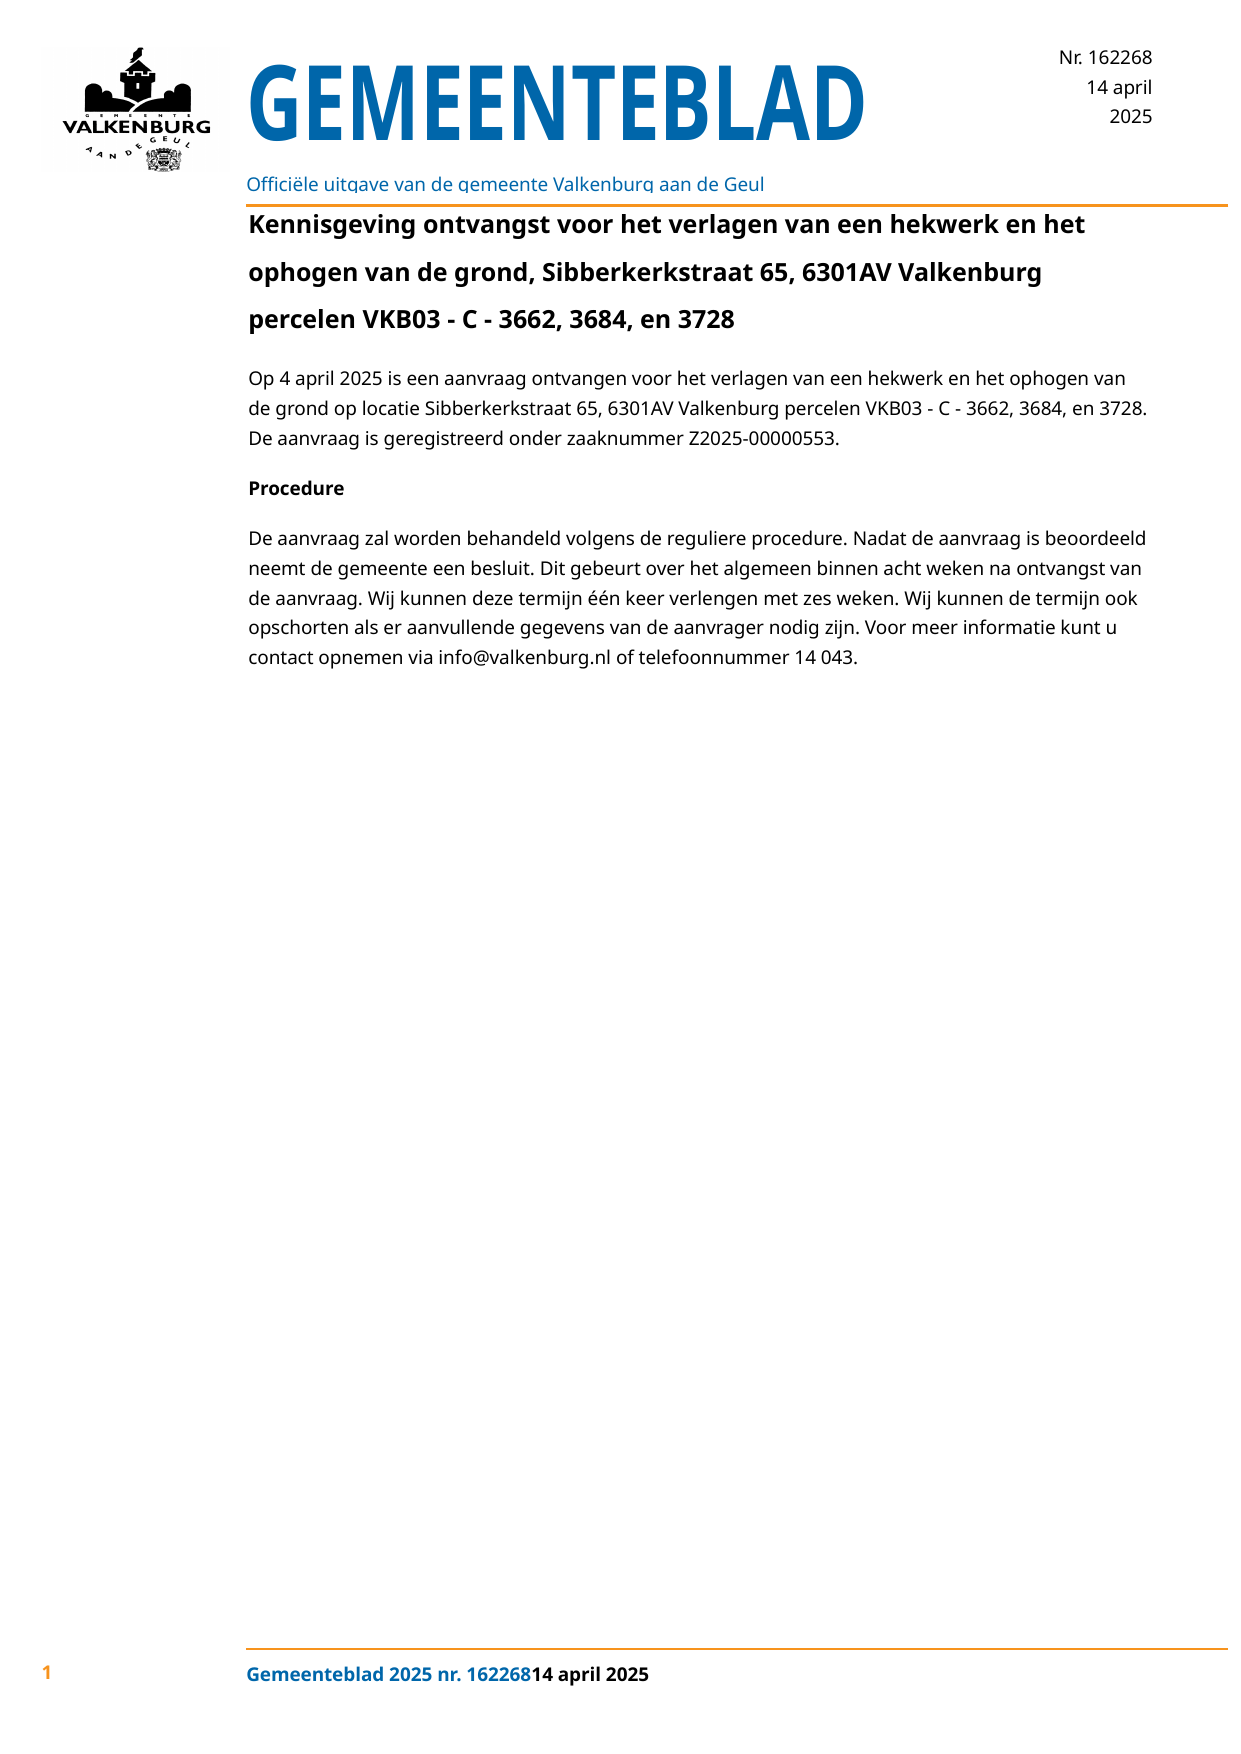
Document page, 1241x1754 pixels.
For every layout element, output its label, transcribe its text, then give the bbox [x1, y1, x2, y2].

text Procedure [248, 475, 1152, 501]
text De aanvraag zal worden behandeld volgens de reguliere procedure. Nadat de aanvraag is beoordeeld neemt de gemeente een besluit. Dit gebeurt over het algemeen binnen acht weken na ontvangst van de aanvraag. Wij kunnen deze termijn één keer verlengen met zes weken. Wij kunnen de termijn ook opschorten als er aanvullende gegevens van de aanvrager nodig zijn. Voor meer informatie kunt u contact opnemen via info@valkenburg.nl of telefoonnummer 14 043. [248, 526, 1152, 669]
picture [41, 47, 231, 172]
text Op 4 april 2025 is een aanvraag ontvangen voor het verlagen van een hekwerk en het ophogen van de grond op locatie Sibberkerkstraat 65, 6301AV Valkenburg percelen VKB03 - C - 3662, 3684, en 3728. De aanvraag is geregistreerd onder zaaknummer Z2025-00000553. [248, 366, 1152, 450]
text Kennisgeving ontvangst voor het verlagen van een hekwerk en het ophogen van de grond, Sibberkerkstraat 65, 6301AV Valkenburg percelen VKB03 - C - 3662, 3684, en 3728 [248, 207, 1152, 336]
